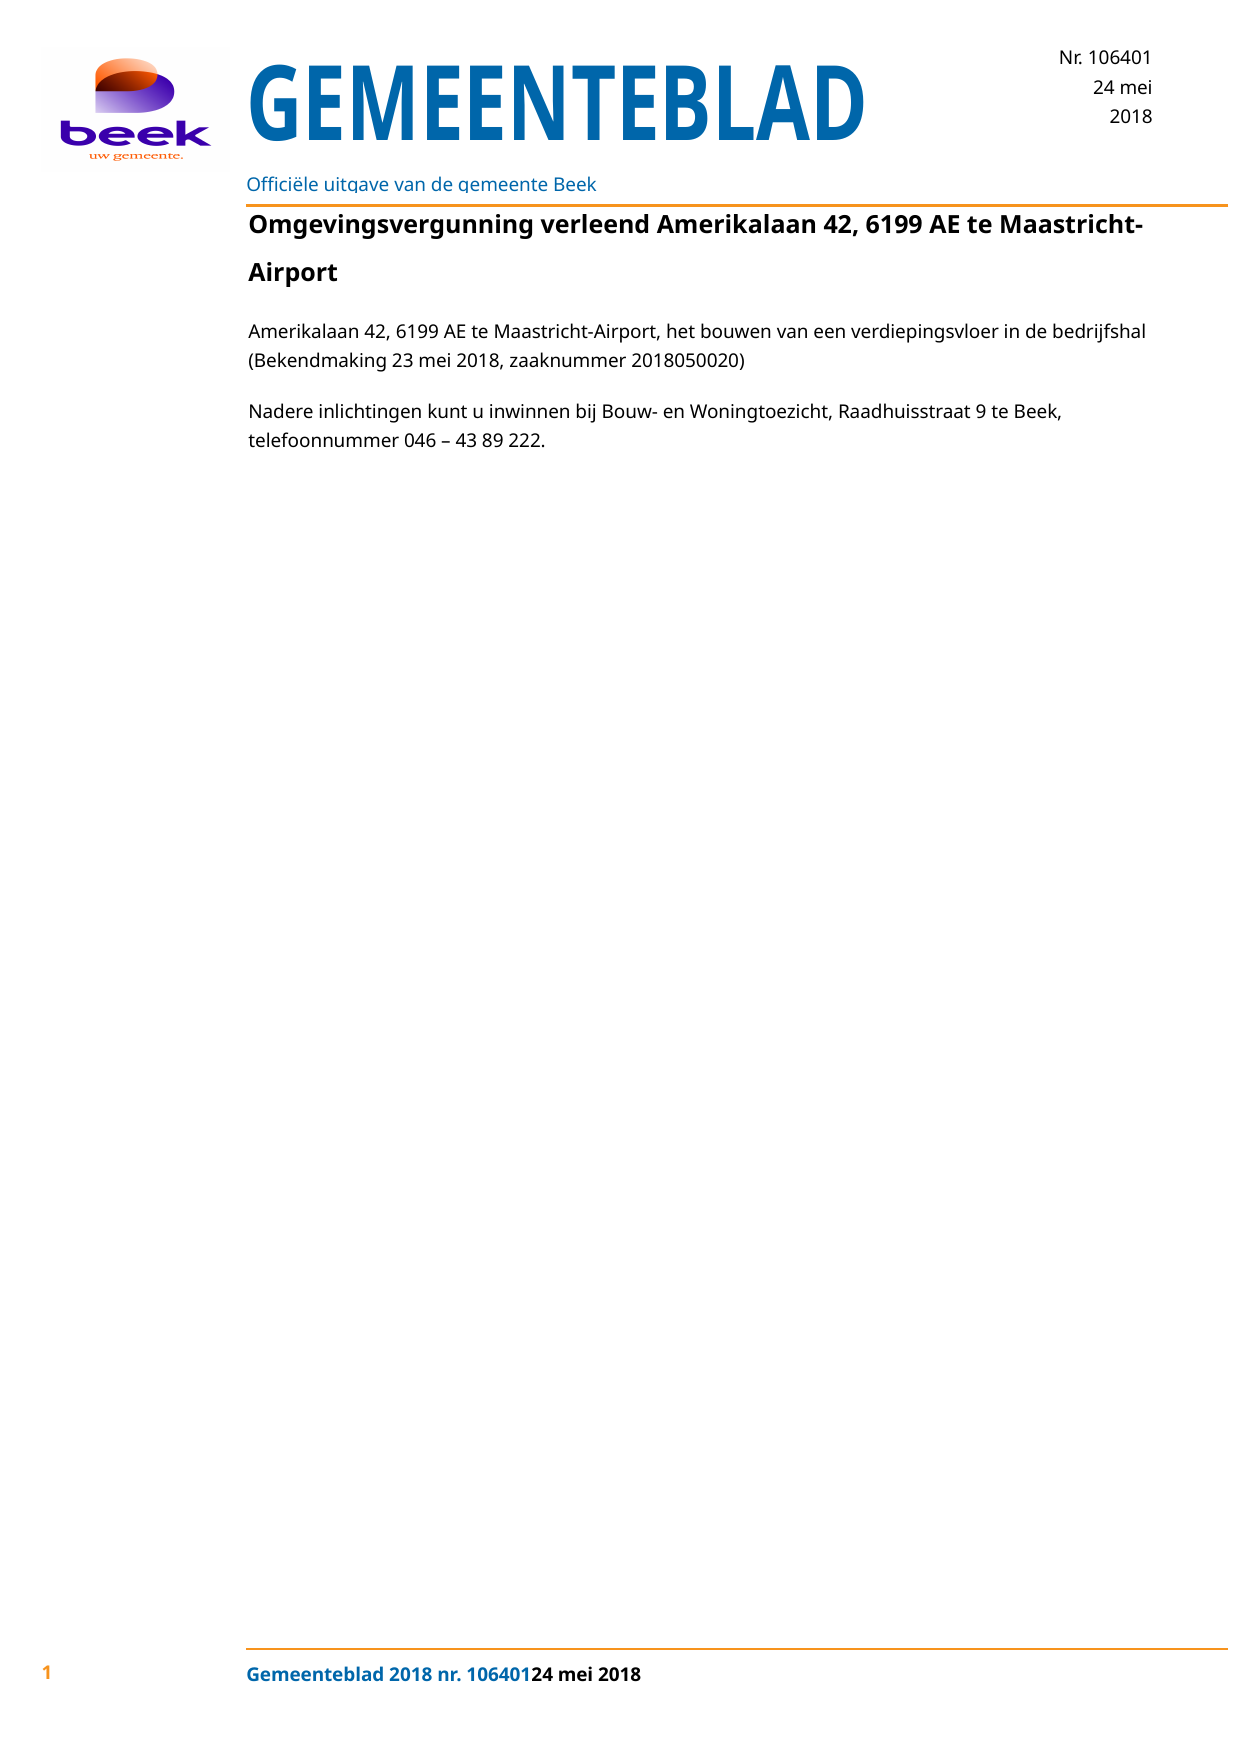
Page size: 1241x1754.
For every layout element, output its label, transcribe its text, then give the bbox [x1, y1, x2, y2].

picture [41, 47, 231, 172]
text Omgevingsvergunning verleend Amerikalaan 42, 6199 AE te Maastricht-Airport [248, 207, 1152, 288]
text Nadere inlichtingen kunt u inwinnen bij Bouw- en Woningtoezicht, Raadhuisstraat 9 te Beek, telefoonnummer 046 – 43 89 222. [248, 398, 1152, 453]
text Amerikalaan 42, 6199 AE te Maastricht-Airport, het bouwen van een verdiepingsvloer in de bedrijfshal (Bekendmaking 23 mei 2018, zaaknummer 2018050020) [248, 318, 1152, 373]
